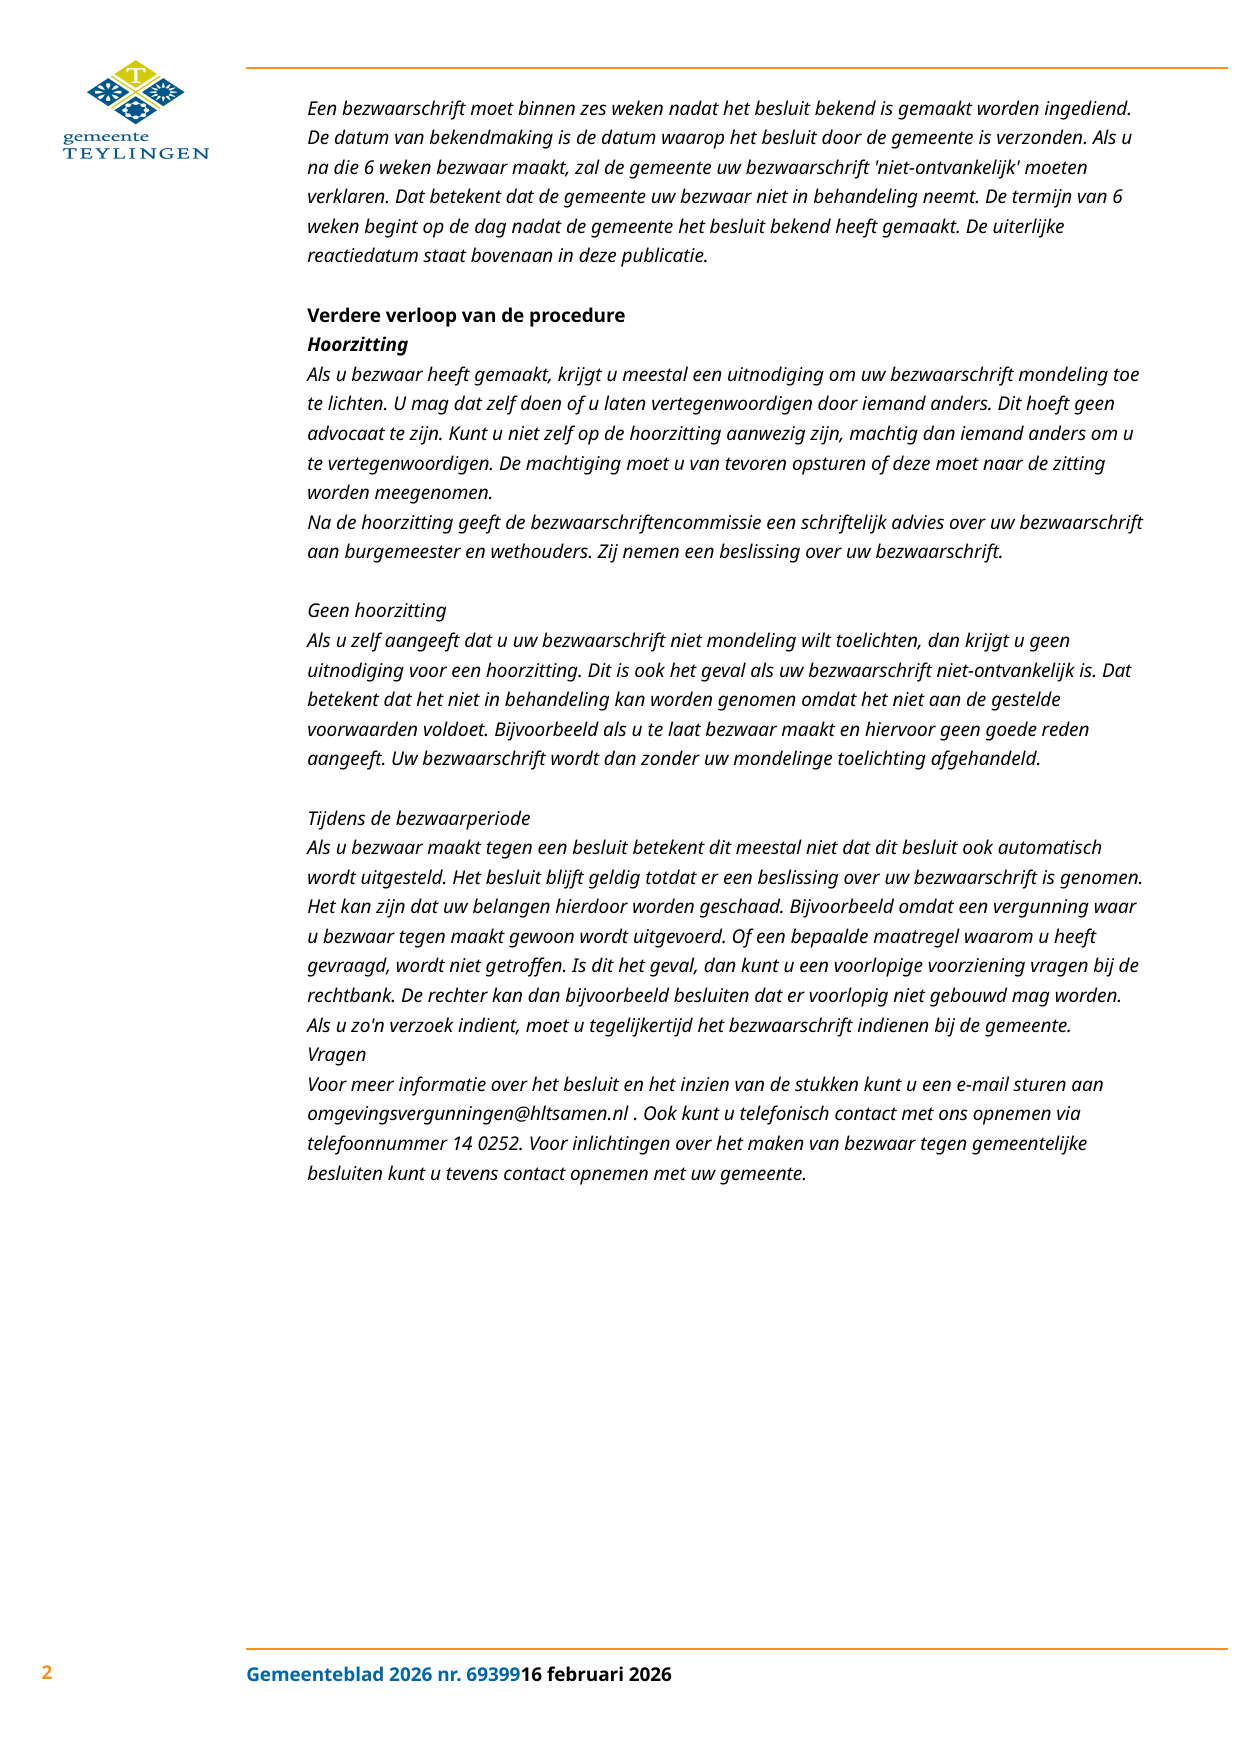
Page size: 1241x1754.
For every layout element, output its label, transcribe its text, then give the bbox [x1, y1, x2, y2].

list Geen hoorzitting [248, 598, 1152, 623]
list Als u bezwaar maakt tegen een besluit betekent dit meestal niet dat dit besluit ook automatisch wordt uitgesteld. Het besluit blijft geldig totdat er een beslissing over uw bezwaarschrift is genomen. Het kan zijn dat uw belangen hierdoor worden geschaad. Bijvoorbeeld omdat een vergunning waar u bezwaar tegen maakt gewoon wordt uitgevoerd. Of een bepaalde maatregel waarom u heeft gevraagd, wordt niet getroffen. Is dit het geval, dan kunt u een voorlopige voorziening vragen bij de rechtbank. De rechter kan dan bijvoorbeeld besluiten dat er voorlopig niet gebouwd mag worden. Als u zo'n verzoek indient, moet u tegelijkertijd het bezwaarschrift indienen bij de gemeente. [248, 834, 1152, 1038]
list Als u bezwaar heeft gemaakt, krijgt u meestal een uitnodiging om uw bezwaarschrift mondeling toe te lichten. U mag dat zelf doen of u laten vertegenwoordigen door iemand anders. Dit hoeft geen advocaat te zijn. Kunt u niet zelf op de hoorzitting aanwezig zijn, machtig dan iemand anders om u te vertegenwoordigen. De machtiging moet u van tevoren opsturen of deze moet naar de zitting worden meegenomen. [248, 361, 1152, 505]
list Na de hoorzitting geeft de bezwaarschriftencommissie een schriftelijk advies over uw bezwaarschrift aan burgemeester en wethouders. Zij nemen een beslissing over uw bezwaarschrift. [248, 509, 1152, 564]
list Een bezwaarschrift moet binnen zes weken nadat het besluit bekend is gemaakt worden ingediend. De datum van bekendmaking is de datum waarop het besluit door de gemeente is verzonden. Als u na die 6 weken bezwaar maakt, zal de gemeente uw bezwaarschrift 'niet-ontvankelijk' moeten verklaren. Dat betekent dat de gemeente uw bezwaar niet in behandeling neemt. De termijn van 6 weken begint op de dag nadat de gemeente het besluit bekend heeft gemaakt. De uiterlijke reactiedatum staat bovenaan in deze publicatie. [248, 95, 1152, 268]
list Voor meer informatie over het besluit en het inzien van de stukken kunt u een e-mail sturen aan omgevingsvergunningen@hltsamen.nl . Ook kunt u telefonisch contact met ons opnemen via telefoonnummer 14 0252. Voor inlichtingen over het maken van bezwaar tegen gemeentelijke besluiten kunt u tevens contact opnemen met uw gemeente. [248, 1071, 1152, 1186]
list Hoorzitting [248, 331, 1152, 357]
list Tijdens de bezwaarperiode [248, 805, 1152, 831]
list Vragen [248, 1041, 1152, 1067]
picture [41, 47, 231, 172]
list Als u zelf aangeeft dat u uw bezwaarschrift niet mondeling wilt toelichten, dan krijgt u geen uitnodiging voor een hoorzitting. Dit is ook het geval als uw bezwaarschrift niet-ontvankelijk is. Dat betekent dat het niet in behandeling kan worden genomen omdat het niet aan de gestelde voorwaarden voldoet. Bijvoorbeeld als u te laat bezwaar maakt en hiervoor geen goede reden aangeeft. Uw bezwaarschrift wordt dan zonder uw mondelinge toelichting afgehandeld. [248, 627, 1152, 771]
list Verdere verloop van de procedure [248, 302, 1152, 328]
